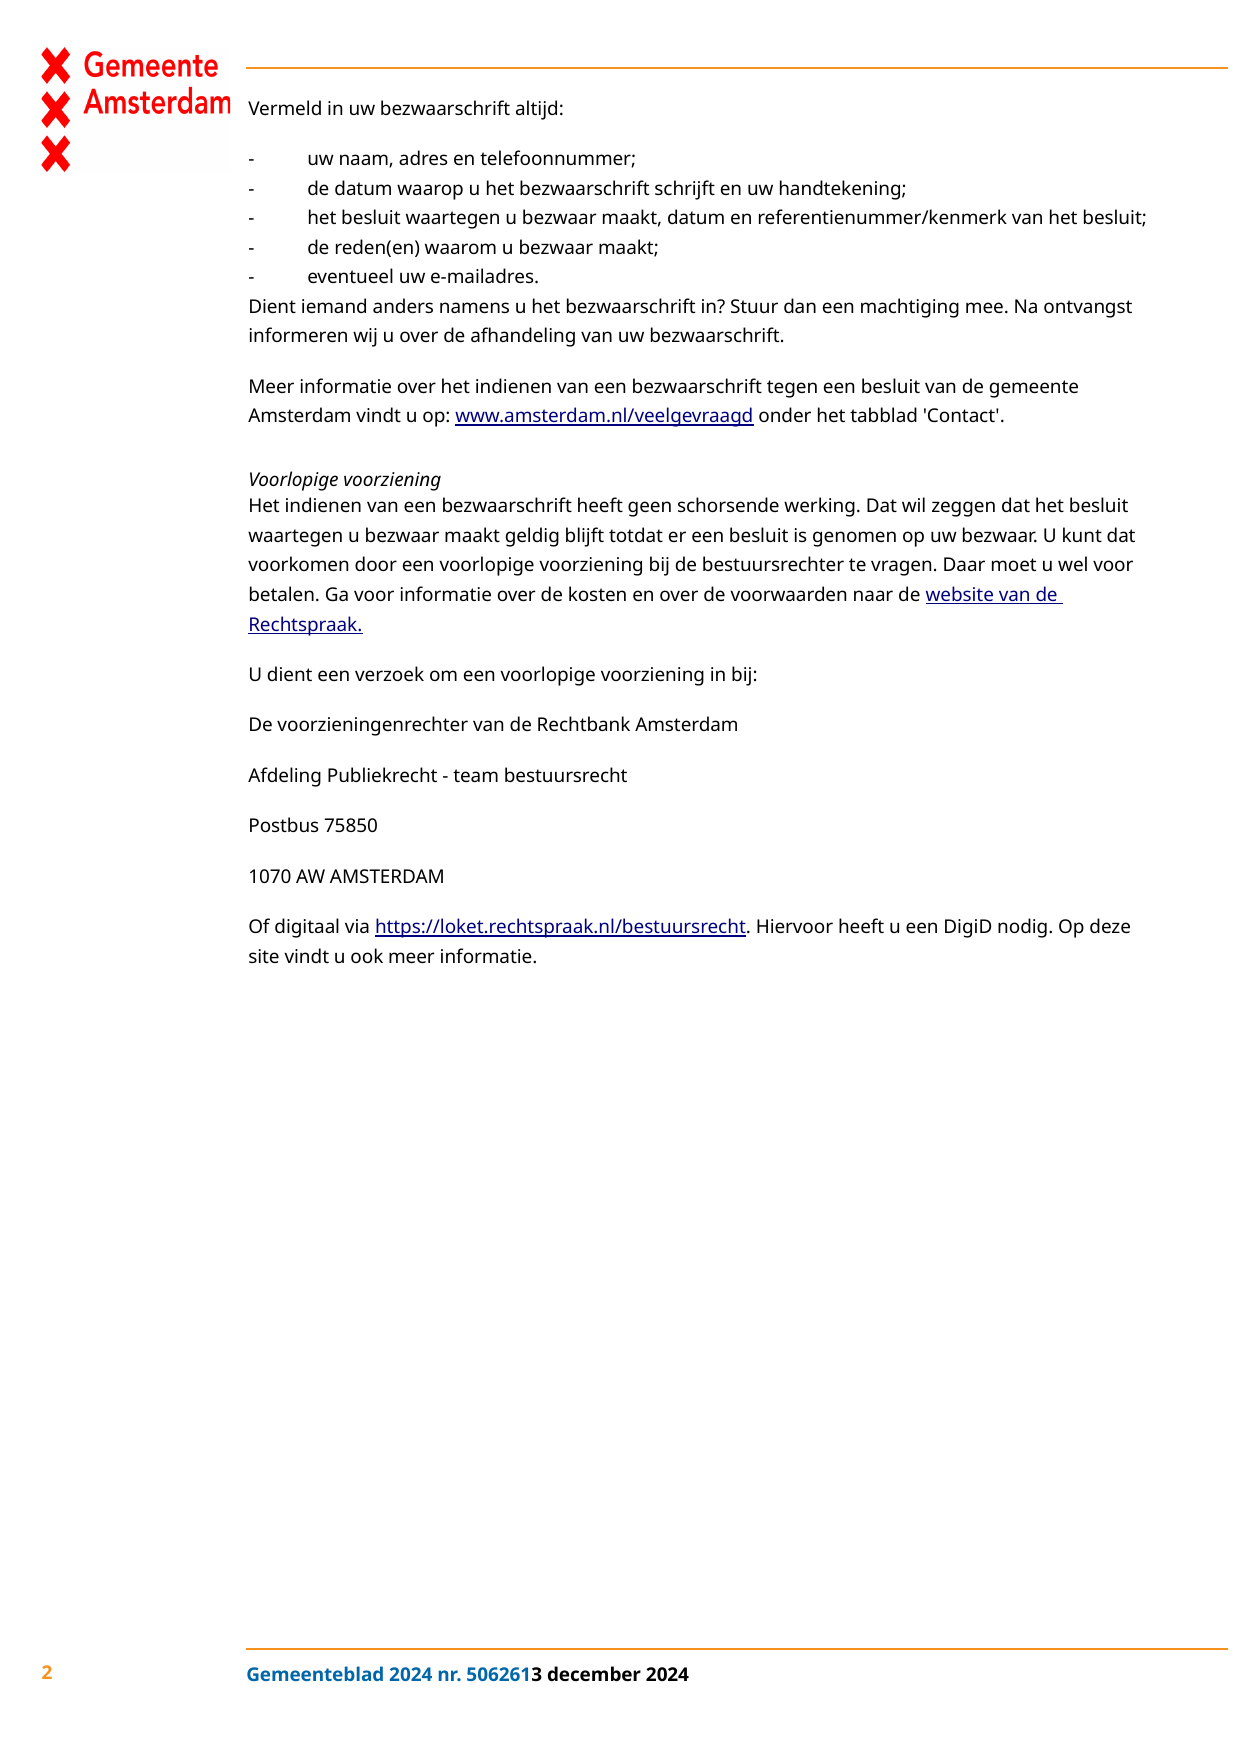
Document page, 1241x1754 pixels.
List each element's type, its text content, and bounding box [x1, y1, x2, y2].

text Afdeling Publiekrecht - team bestuursrecht [248, 762, 1152, 788]
list uw naam, adres en telefoonnummer; [248, 145, 1152, 171]
picture [41, 47, 231, 172]
text Voorlopige voorziening [248, 467, 1152, 492]
list de datum waarop u het bezwaarschrift schrijft en uw handtekening; [248, 175, 1152, 201]
list de reden(en) waarom u bezwaar maakt; [248, 234, 1152, 260]
text Of digitaal via https://loket.rechtspraak.nl/bestuursrecht. Hiervoor heeft u een DigiD nodig. Op deze site vindt u ook meer informatie. [248, 913, 1152, 968]
text 1070 AW AMSTERDAM [248, 863, 1152, 888]
text U dient een verzoek om een voorlopige voorziening in bij: [248, 661, 1152, 687]
list eventueel uw e-mailadres. [248, 263, 1152, 289]
text De voorzieningenrechter van de Rechtbank Amsterdam [248, 712, 1152, 737]
text Meer informatie over het indienen van een bezwaarschrift tegen een besluit van de gemeente Amsterdam vindt u op: www.amsterdam.nl/veelgevraagd onder het tabblad 'Contact'. [248, 373, 1152, 428]
text Postbus 75850 [248, 812, 1152, 838]
text Dient iemand anders namens u het bezwaarschrift in? Stuur dan een machtiging mee. Na ontvangst informeren wij u over de afhandeling van uw bezwaarschrift. [248, 293, 1152, 348]
list het besluit waartegen u bezwaar maakt, datum en referentienummer/kenmerk van het besluit; [248, 204, 1152, 230]
text Het indienen van een bezwaarschrift heeft geen schorsende werking. Dat wil zeggen dat het besluit waartegen u bezwaar maakt geldig blijft totdat er een besluit is genomen op uw bezwaar. U kunt dat voorkomen door een voorlopige voorziening bij de bestuursrechter te vragen. Daar moet u wel voor betalen. Ga voor informatie over de kosten en over de voorwaarden naar de website van de Rechtspraak. [248, 492, 1152, 636]
text Vermeld in uw bezwaarschrift altijd: [248, 95, 1152, 121]
